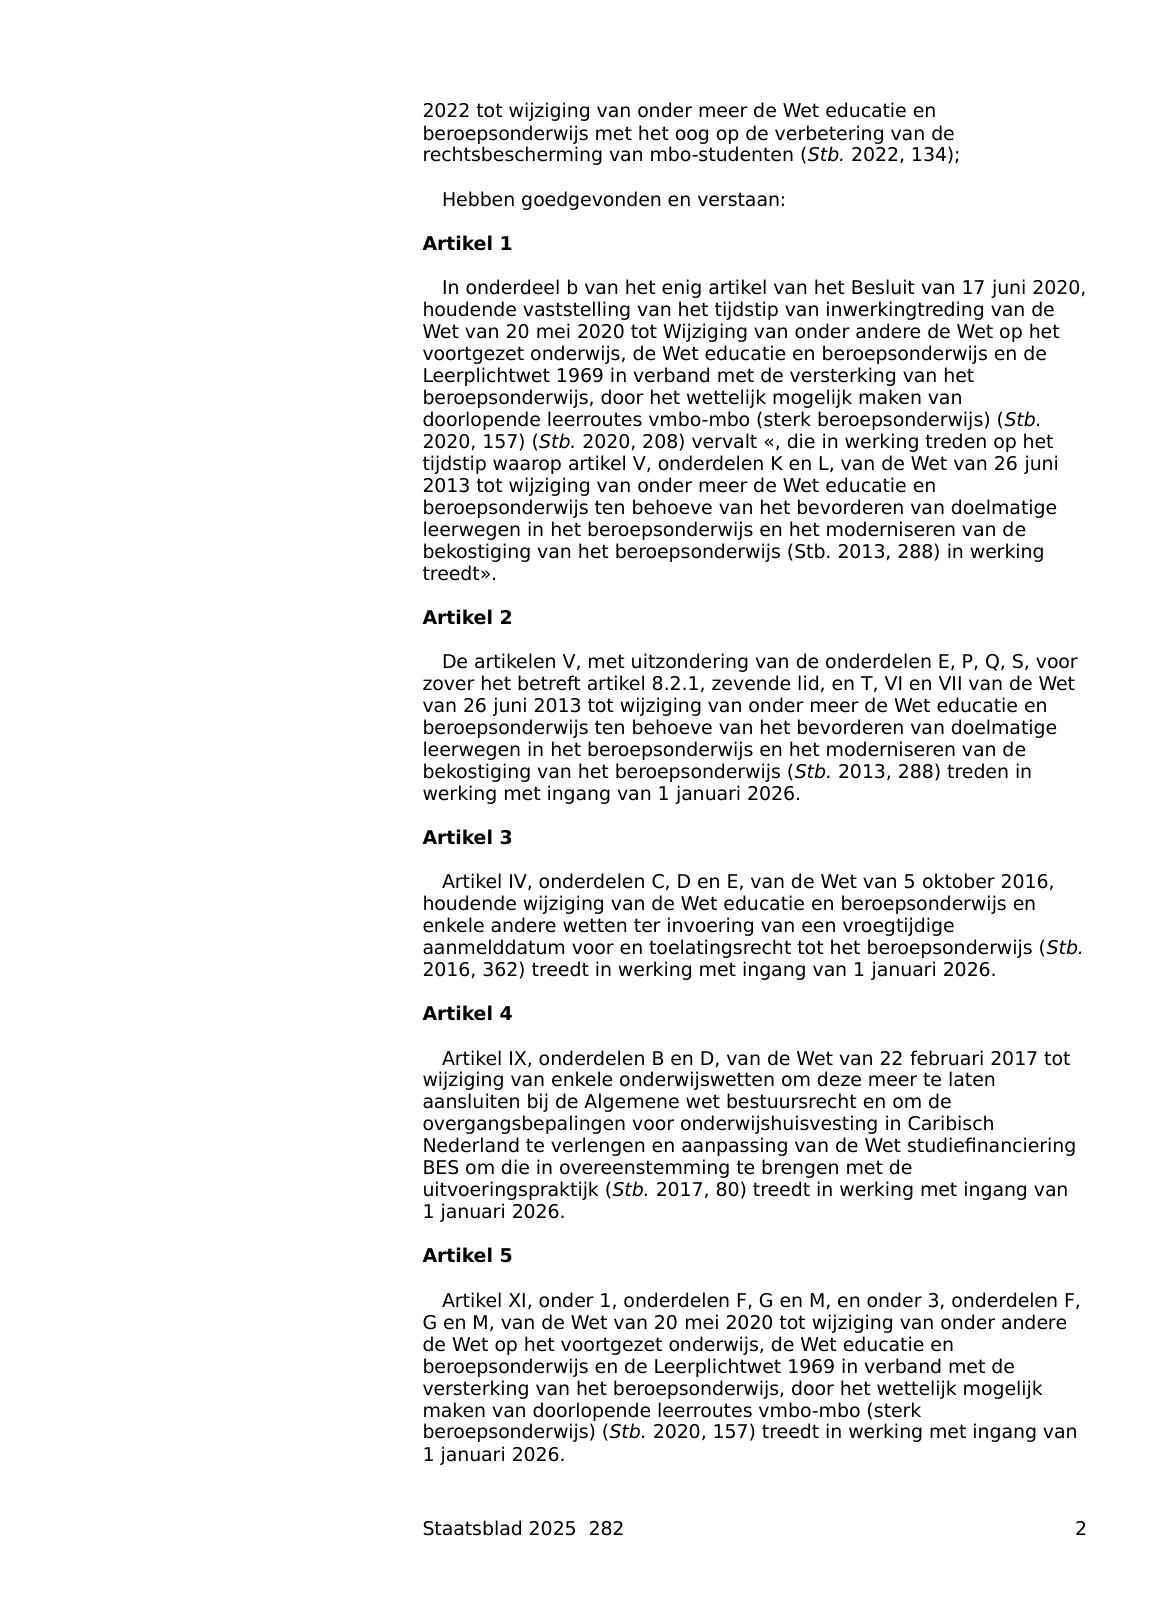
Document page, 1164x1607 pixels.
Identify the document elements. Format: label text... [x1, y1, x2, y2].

text 2022 tot wijziging van onder meer de Wet educatie en beroepsonderwijs met het oog op de verbetering van de rechtsbescherming van mbo-studenten (Stb. 2022, 134); [422, 100, 1087, 166]
subtitle Artikel 4 [422, 1003, 1087, 1025]
text In onderdeel b van het enig artikel van het Besluit van 17 juni 2020, houdende vaststelling van het tijdstip van inwerkingtreding van de Wet van 20 mei 2020 tot Wijziging van onder andere de Wet op het voortgezet onderwijs, de Wet educatie en beroepsonderwijs en de Leerplichtwet 1969 in verband met de versterking van het beroepsonderwijs, door het wettelijk mogelijk maken van doorlopende leerroutes vmbo-mbo (sterk beroepsonderwijs) (Stb. 2020, 157) (Stb. 2020, 208) vervalt «, die in werking treden op het tijdstip waarop artikel V, onderdelen K en L, van de Wet van 26 juni 2013 tot wijziging van onder meer de Wet educatie en beroepsonderwijs ten behoeve van het bevorderen van doelmatige leerwegen in het beroepsonderwijs en het moderniseren van de bekostiging van het beroepsonderwijs (Stb. 2013, 288) in werking treedt». [422, 277, 1087, 584]
subtitle Artikel 1 [422, 233, 1087, 255]
subtitle Artikel 5 [422, 1245, 1087, 1267]
text Artikel XI, onder 1, onderdelen F, G en M, en onder 3, onderdelen F, G en M, van de Wet van 20 mei 2020 tot wijziging van onder andere de Wet op het voortgezet onderwijs, de Wet educatie en beroepsonderwijs en de Leerplichtwet 1969 in verband met de versterking van het beroepsonderwijs, door het wettelijk mogelijk maken van doorlopende leerroutes vmbo-mbo (sterk beroepsonderwijs) (Stb. 2020, 157) treedt in werking met ingang van 1 januari 2026. [422, 1289, 1087, 1465]
subtitle Artikel 3 [422, 827, 1087, 849]
subtitle Artikel 2 [422, 607, 1087, 629]
text Artikel IX, onderdelen B en D, van de Wet van 22 februari 2017 tot wijziging van enkele onderwijswetten om deze meer te laten aansluiten bij de Algemene wet bestuursrecht en om de overgangsbepalingen voor onderwijshuisvesting in Caribisch Nederland te verlengen en aanpassing van de Wet studiefinanciering BES om die in overeenstemming te brengen met de uitvoeringspraktijk (Stb. 2017, 80) treedt in werking met ingang van 1 januari 2026. [422, 1047, 1087, 1223]
text De artikelen V, met uitzondering van de onderdelen E, P, Q, S, voor zover het betreft artikel 8.2.1, zevende lid, en T, VI en VII van de Wet van 26 juni 2013 tot wijziging van onder meer de Wet educatie en beroepsonderwijs ten behoeve van het bevorderen van doelmatige leerwegen in het beroepsonderwijs en het moderniseren van de bekostiging van het beroepsonderwijs (Stb. 2013, 288) treden in werking met ingang van 1 januari 2026. [422, 651, 1087, 805]
text Artikel IV, onderdelen C, D en E, van de Wet van 5 oktober 2016, houdende wijziging van de Wet educatie en beroepsonderwijs en enkele andere wetten ter invoering van een vroegtijdige aanmelddatum voor en toelatingsrecht tot het beroepsonderwijs (Stb. 2016, 362) treedt in werking met ingang van 1 januari 2026. [422, 871, 1087, 981]
text Hebben goedgevonden en verstaan: [422, 188, 1087, 211]
